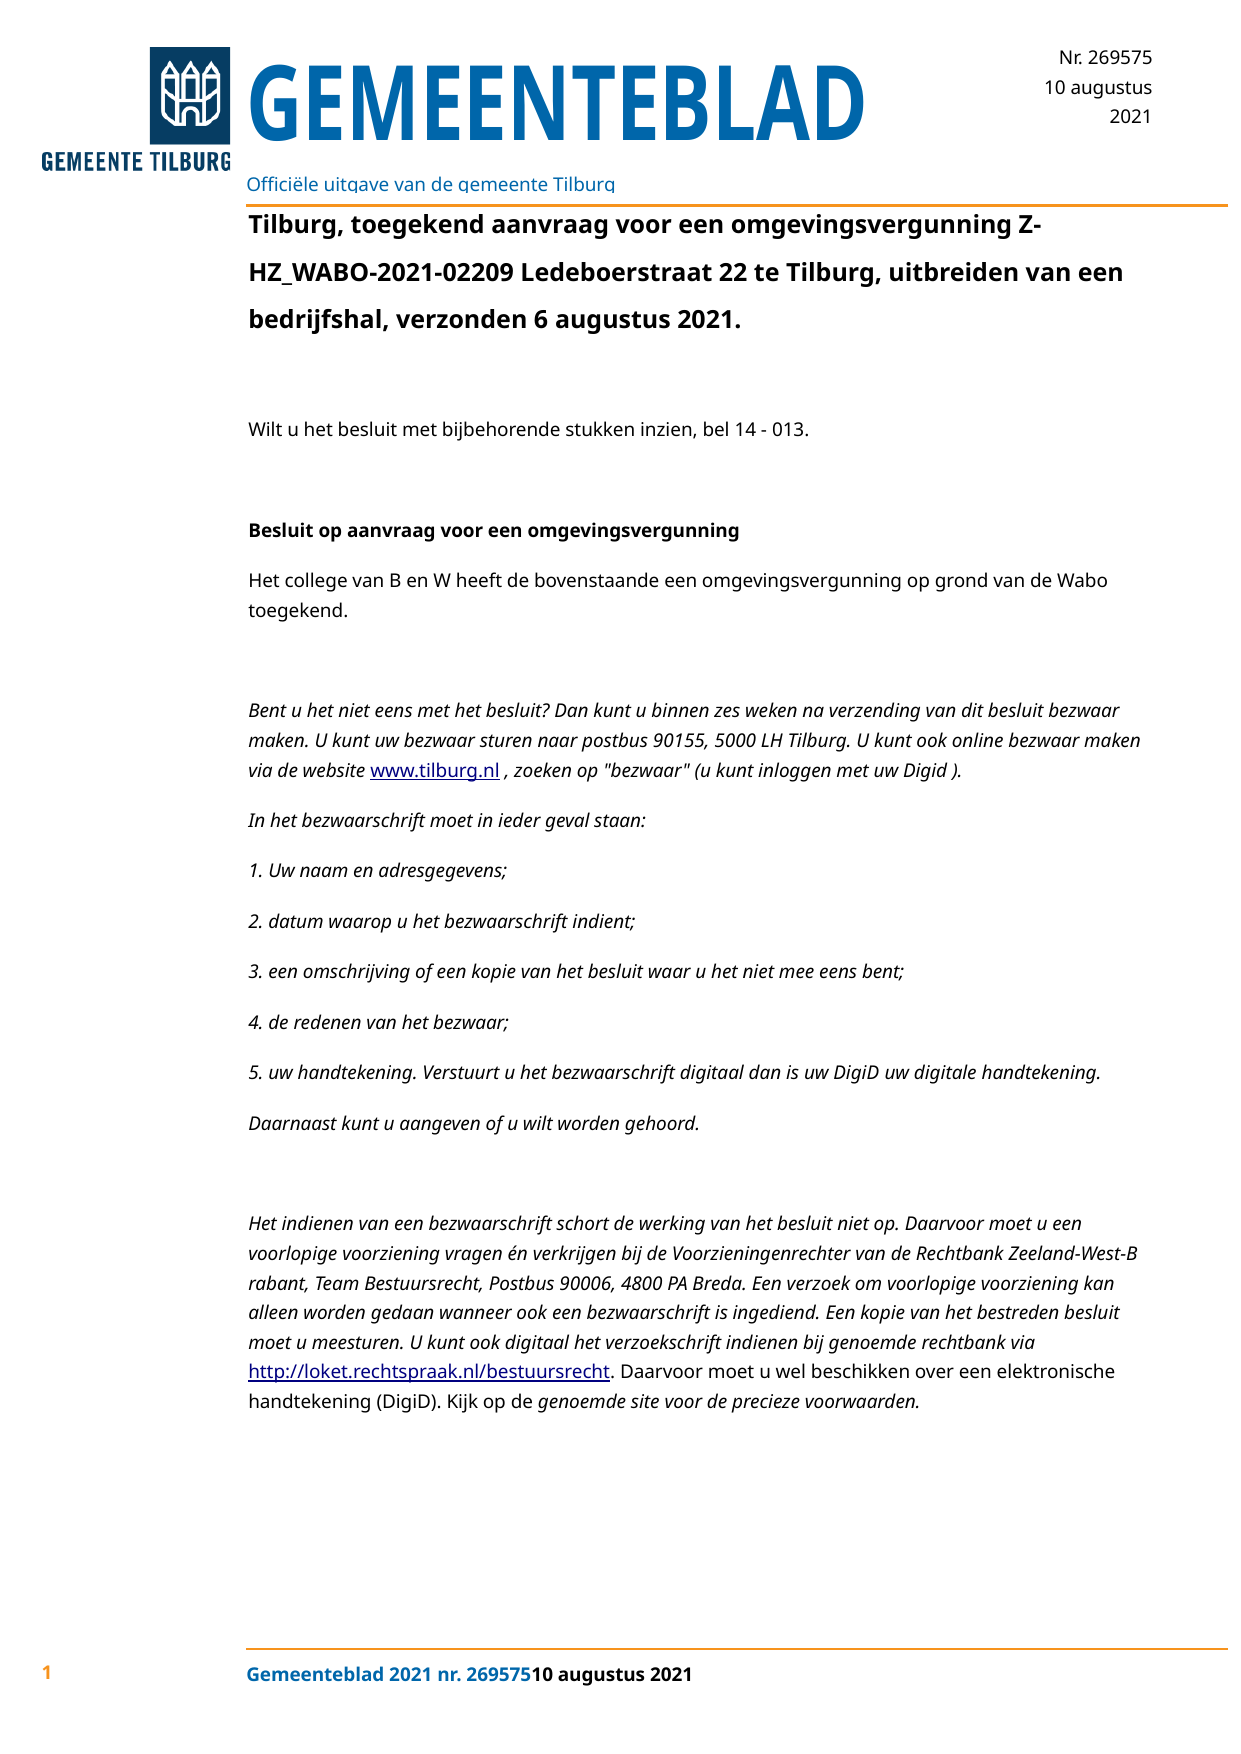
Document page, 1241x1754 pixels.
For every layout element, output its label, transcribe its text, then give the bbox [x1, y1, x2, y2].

text 1. Uw naam en adresgegevens; [248, 858, 1152, 883]
text Daarnaast kunt u aangeven of u wilt worden gehoord. [248, 1110, 1152, 1135]
text 4. de redenen van het bezwaar; [248, 1009, 1152, 1034]
text 2. datum waarop u het bezwaarschrift indient; [248, 908, 1152, 934]
picture [41, 47, 231, 172]
text In het bezwaarschrift moet in ieder geval staan: [248, 807, 1152, 833]
text Het college van B en W heeft de bovenstaande een omgevingsvergunning op grond van de Wabo toegekend. [248, 567, 1152, 622]
text Besluit op aanvraag voor een omgevingsvergunning [248, 517, 1152, 542]
text Tilburg, toegekend aanvraag voor een omgevingsvergunning Z-HZ_WABO-2021-02209 Ledeboerstraat 22 te Tilburg, uitbreiden van een bedrijfshal, verzonden 6 augustus 2021. [248, 207, 1152, 336]
text Bent u het niet eens met het besluit? Dan kunt u binnen zes weken na verzending van dit besluit bezwaar maken. U kunt uw bezwaar sturen naar postbus 90155, 5000 LH Tilburg. U kunt ook online bezwaar maken via de website www.tilburg.nl , zoeken op "bezwaar" (u kunt inloggen met uw Digid ). [248, 698, 1152, 782]
text 5. uw handtekening. Verstuurt u het bezwaarschrift digitaal dan is uw DigiD uw digitale handtekening. [248, 1059, 1152, 1085]
text Het indienen van een bezwaarschrift schort de werking van het besluit niet op. Daarvoor moet u een voorlopige voorziening vragen én verkrijgen bij de Voorzieningenrechter van de Rechtbank Zeeland-West-B rabant, Team Bestuursrecht, Postbus 90006, 4800 PA Breda. Een verzoek om voorlopige voorziening kan alleen worden gedaan wanneer ook een bezwaarschrift is ingediend. Een kopie van het bestreden besluit moet u meesturen. U kunt ook digitaal het verzoekschrift indienen bij genoemde rechtbank via http://loket.rechtspraak.nl/bestuursrecht. Daarvoor moet u wel beschikken over een elektronische handtekening (DigiD). Kijk op de genoemde site voor de precieze voorwaarden. [248, 1211, 1152, 1414]
text Wilt u het besluit met bijbehorende stukken inzien, bel 14 - 013. [248, 416, 1152, 442]
text 3. een omschrijving of een kopie van het besluit waar u het niet mee eens bent; [248, 958, 1152, 984]
